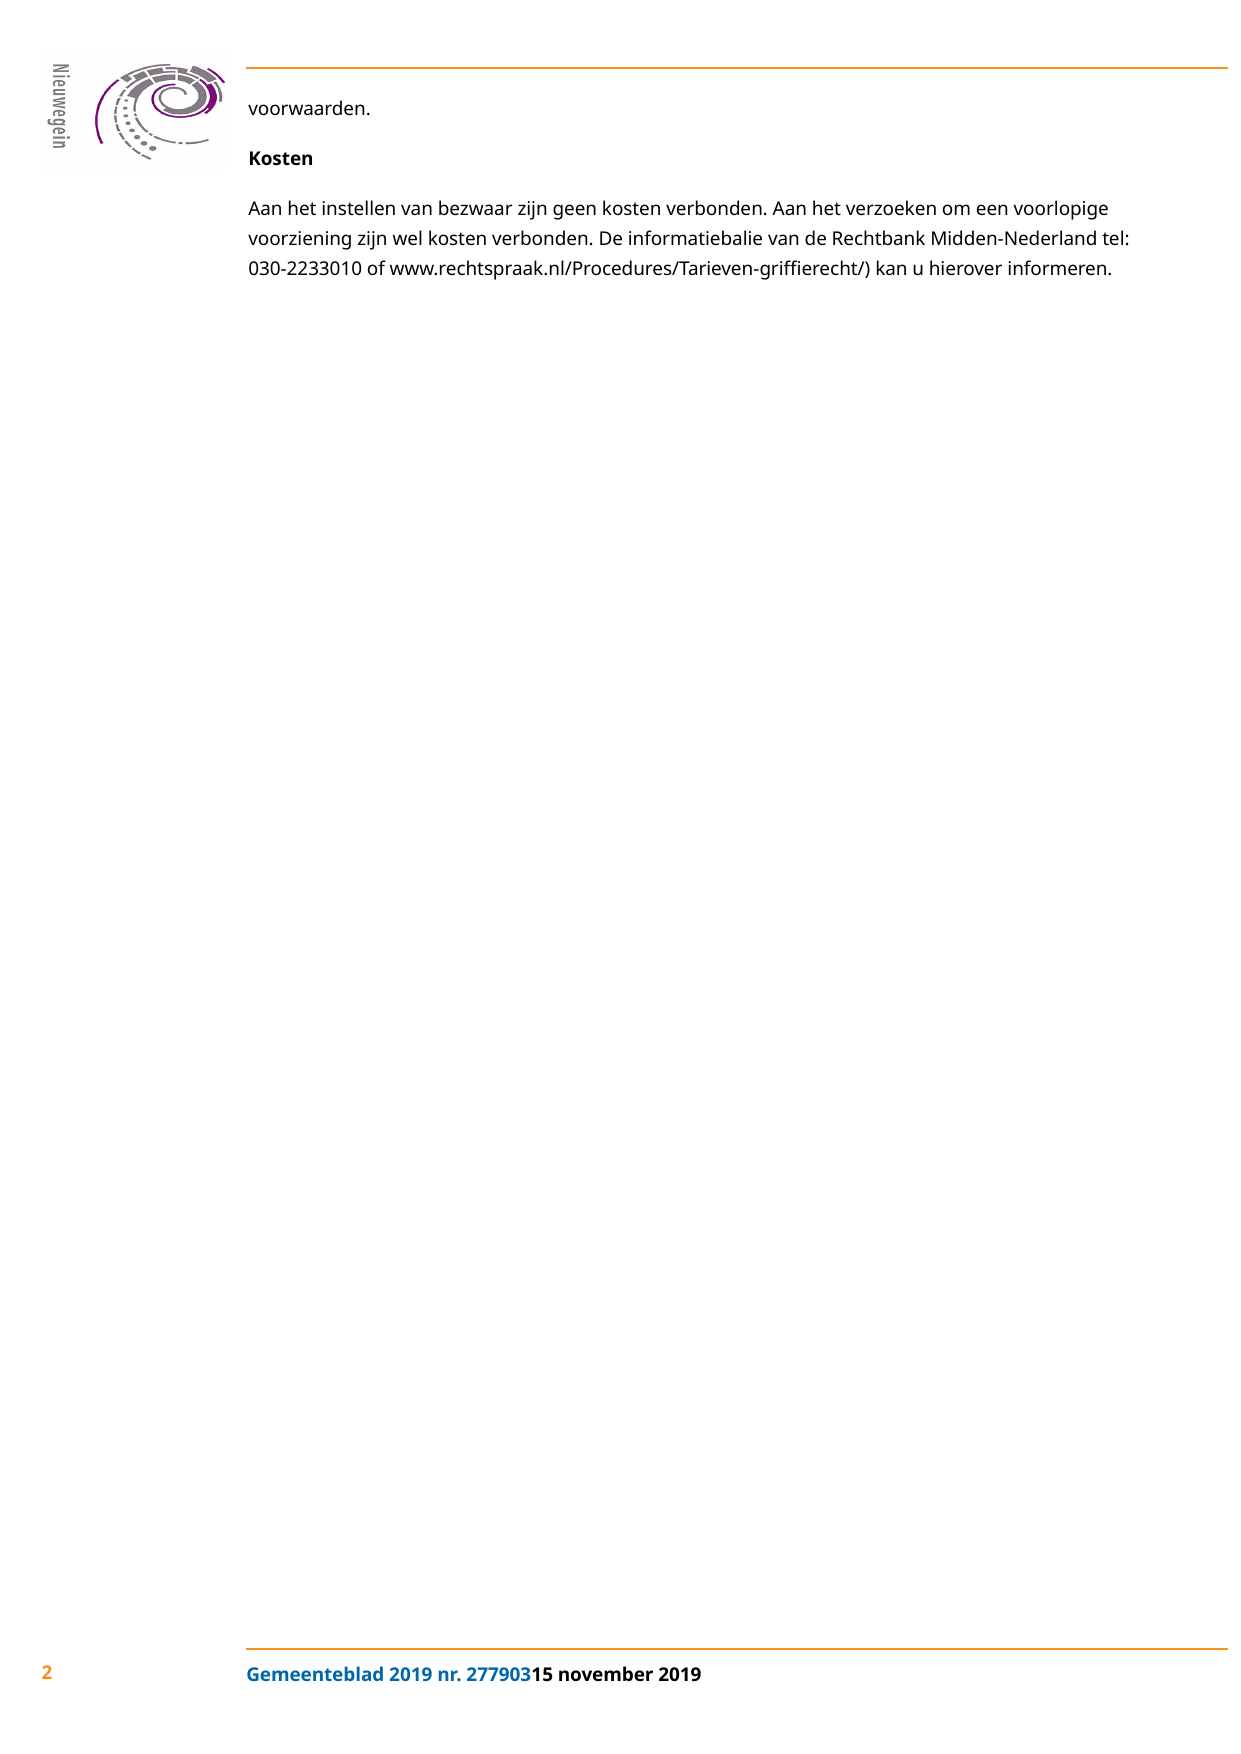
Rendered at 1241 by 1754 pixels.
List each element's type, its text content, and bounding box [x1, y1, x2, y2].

picture [41, 47, 231, 172]
text voorwaarden. [248, 95, 1152, 121]
text Kosten [248, 145, 1152, 171]
text Aan het instellen van bezwaar zijn geen kosten verbonden. Aan het verzoeken om een voorlopige voorziening zijn wel kosten verbonden. De informatiebalie van de Rechtbank Midden-Nederland tel: 030-2233010 of www.rechtspraak.nl/Procedures/Tarieven-griffierecht/) kan u hierover informeren. [248, 196, 1152, 281]
